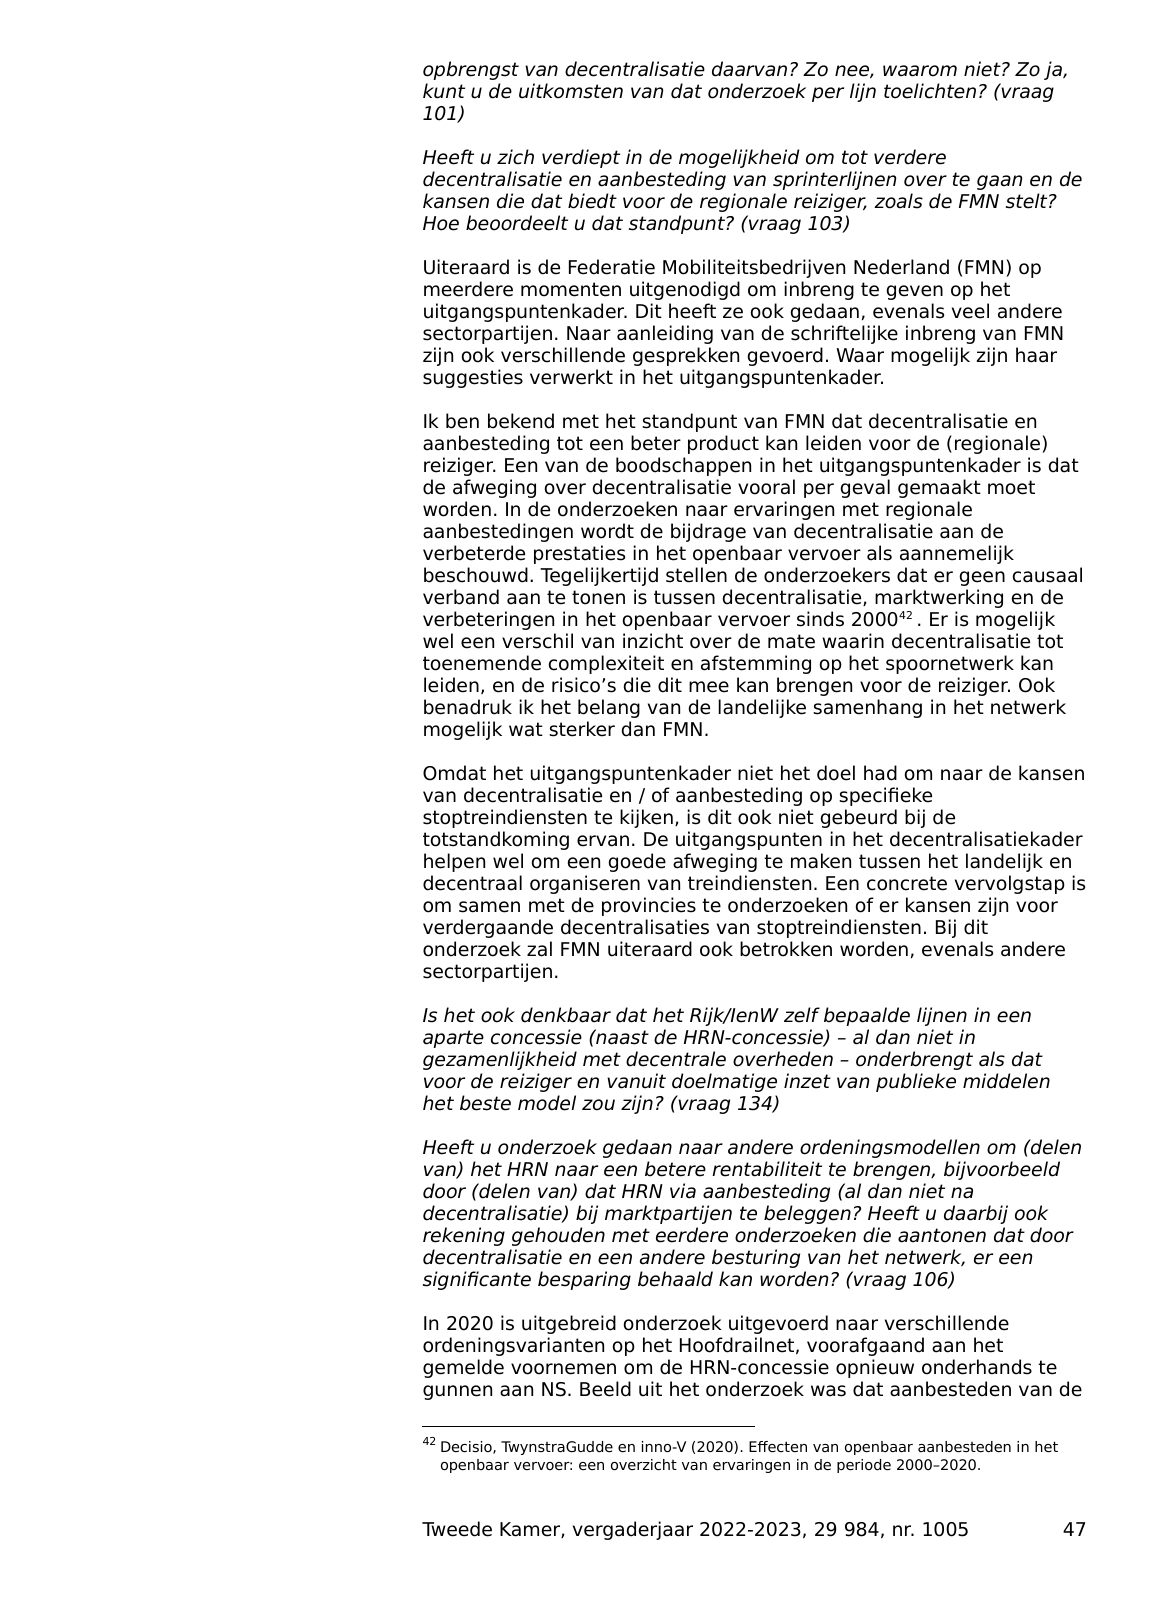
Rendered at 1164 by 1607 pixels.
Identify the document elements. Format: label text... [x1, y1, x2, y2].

text Ik ben bekend met het standpunt van FMN dat decentralisatie en aanbesteding tot een beter product kan leiden voor de (regionale) reiziger. Een van de boodschappen in het uitgangspuntenkader is dat de afweging over decentralisatie vooral per geval gemaakt moet worden. In de onderzoeken naar ervaringen met regionale aanbestedingen wordt de bijdrage van decentralisatie aan de verbeterde prestaties in het openbaar vervoer als aannemelijk beschouwd. Tegelijkertijd stellen de onderzoekers dat er geen causaal verband aan te tonen is tussen decentralisatie, marktwerking en de verbeteringen in het openbaar vervoer sinds 2000. Er is mogelijk wel een verschil van inzicht over de mate waarin decentralisatie tot toenemende complexiteit en afstemming op het spoornetwerk kan leiden, en de risico’s die dit mee kan brengen voor de reiziger. Ook benadruk ik het belang van de landelijke samenhang in het netwerk mogelijk wat sterker dan FMN. [422, 411, 1087, 741]
text In 2020 is uitgebreid onderzoek uitgevoerd naar verschillende ordeningsvarianten op het Hoofdrailnet, voorafgaand aan het gemelde voornemen om de HRN-concessie opnieuw onderhands te gunnen aan NS. Beeld uit het onderzoek was dat aanbesteden van de [422, 1313, 1087, 1401]
text Is het ook denkbaar dat het Rijk/IenW zelf bepaalde lijnen in een aparte concessie (naast de HRN-concessie) – al dan niet in gezamenlijkheid met decentrale overheden – onderbrengt als dat voor de reiziger en vanuit doelmatige inzet van publieke middelen het beste model zou zijn? (vraag 134) [422, 1005, 1087, 1115]
text Decisio, TwynstraGudde en inno-V (2020). Effecten van openbaar aanbesteden in het openbaar vervoer: een overzicht van ervaringen in de periode 2000–2020. [422, 1435, 1087, 1474]
text Heeft u zich verdiept in de mogelijkheid om tot verdere decentralisatie en aanbesteding van sprinterlijnen over te gaan en de kansen die dat biedt voor de regionale reiziger, zoals de FMN stelt? Hoe beoordeelt u dat standpunt? (vraag 103) [422, 147, 1087, 235]
text Uiteraard is de Federatie Mobiliteitsbedrijven Nederland (FMN) op meerdere momenten uitgenodigd om inbreng te geven op het uitgangspuntenkader. Dit heeft ze ook gedaan, evenals veel andere sectorpartijen. Naar aanleiding van de schriftelijke inbreng van FMN zijn ook verschillende gesprekken gevoerd. Waar mogelijk zijn haar suggesties verwerkt in het uitgangspuntenkader. [422, 257, 1087, 389]
text Omdat het uitgangspuntenkader niet het doel had om naar de kansen van decentralisatie en / of aanbesteding op specifieke stoptreindiensten te kijken, is dit ook niet gebeurd bij de totstandkoming ervan. De uitgangspunten in het decentralisatiekader helpen wel om een goede afweging te maken tussen het landelijk en decentraal organiseren van treindiensten. Een concrete vervolgstap is om samen met de provincies te onderzoeken of er kansen zijn voor verdergaande decentralisaties van stoptreindiensten. Bij dit onderzoek zal FMN uiteraard ook betrokken worden, evenals andere sectorpartijen. [422, 763, 1087, 983]
text opbrengst van decentralisatie daarvan? Zo nee, waarom niet? Zo ja, kunt u de uitkomsten van dat onderzoek per lijn toelichten? (vraag 101) [422, 59, 1087, 125]
text Heeft u onderzoek gedaan naar andere ordeningsmodellen om (delen van) het HRN naar een betere rentabiliteit te brengen, bijvoorbeeld door (delen van) dat HRN via aanbesteding (al dan niet na decentralisatie) bij marktpartijen te beleggen? Heeft u daarbij ook rekening gehouden met eerdere onderzoeken die aantonen dat door decentralisatie en een andere besturing van het netwerk, er een significante besparing behaald kan worden? (vraag 106) [422, 1137, 1087, 1291]
